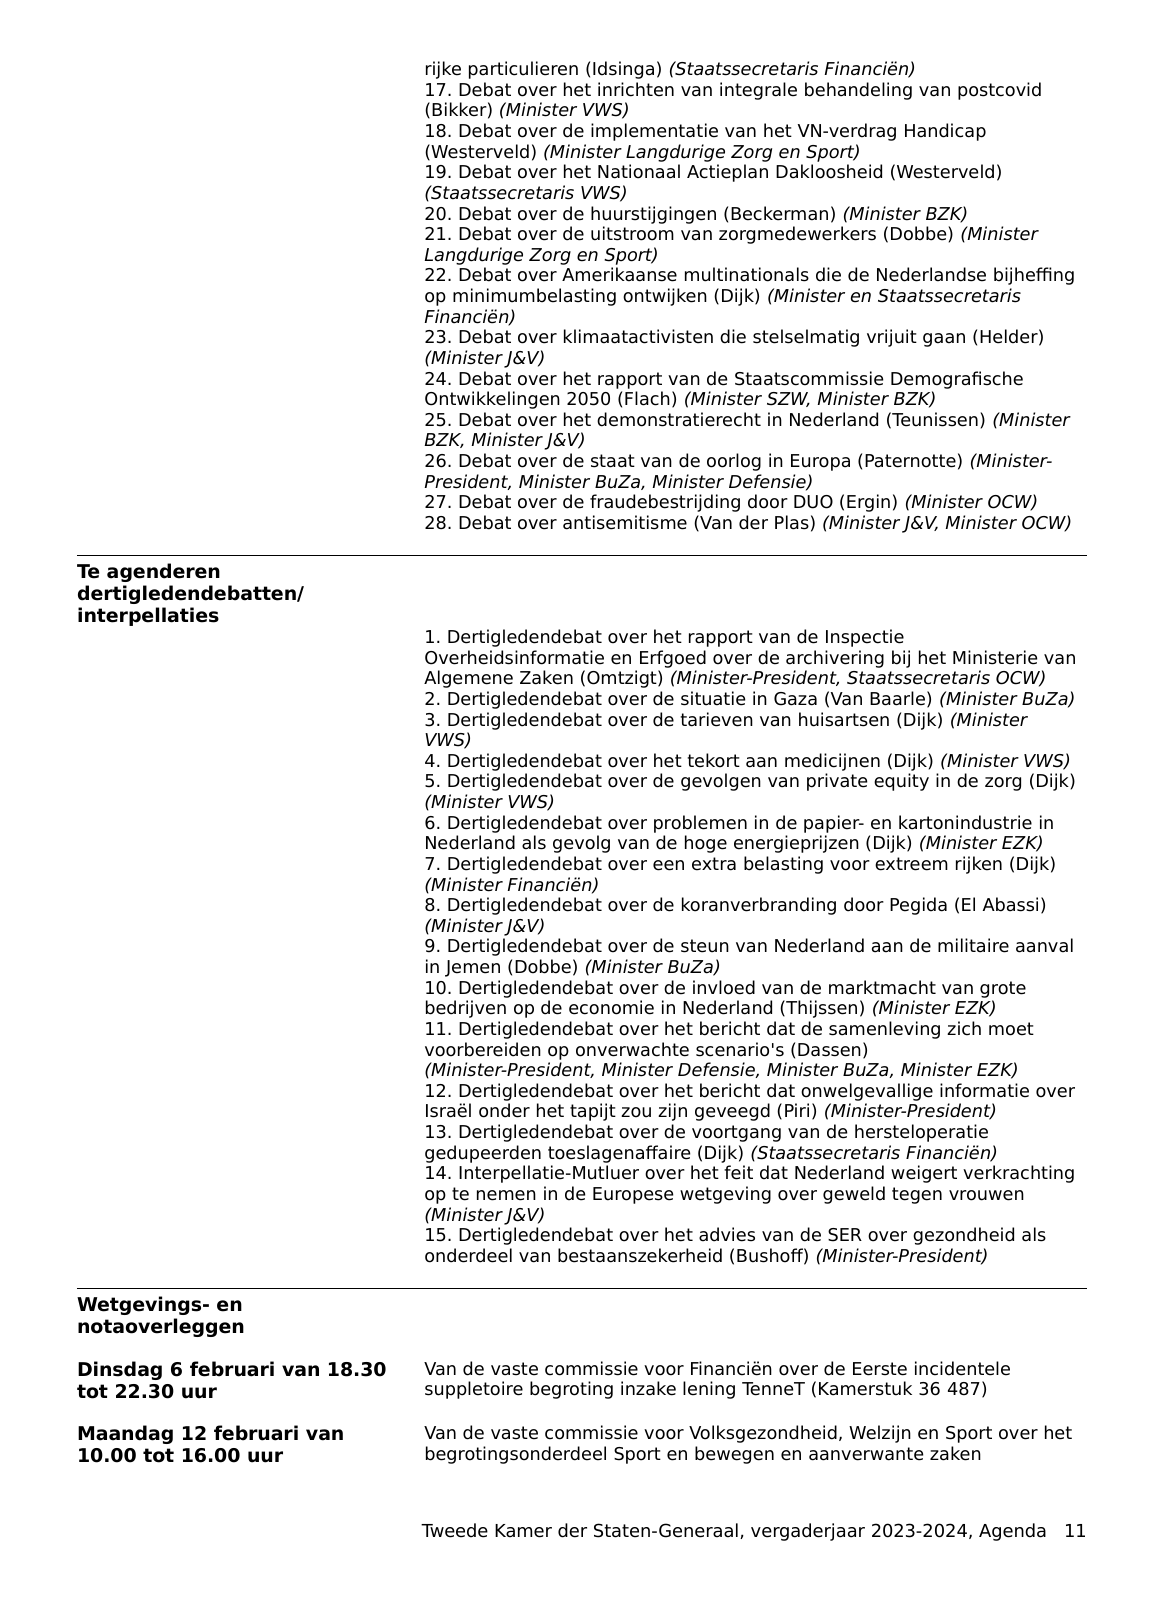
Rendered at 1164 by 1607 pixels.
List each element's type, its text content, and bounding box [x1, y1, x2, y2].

table_cell [77, 771, 401, 813]
table_cell 2. Dertigledendebat over de situatie in Gaza (Van Baarle) (Minister BuZa) [418, 689, 1087, 709]
table_cell [77, 936, 401, 978]
table_cell [401, 451, 418, 492]
table_cell [401, 1359, 418, 1402]
table_cell [77, 1403, 401, 1423]
table_cell [401, 627, 418, 689]
table_cell [401, 80, 418, 121]
table_cell [77, 492, 401, 513]
table_cell 26. Debat over de staat van de oorlog in Europa (Paternotte) (Minister-President, Minister BuZa, Minister Defensie) [418, 451, 1087, 492]
table_cell [77, 80, 401, 121]
table_cell [77, 204, 401, 224]
table_cell Dinsdag 6 februari van 18.30 tot 22.30 uur [77, 1359, 401, 1402]
table_header [418, 1289, 1087, 1338]
table_header Te agenderen dertigledendebatten/ interpellaties [77, 556, 401, 627]
table_cell [401, 1225, 418, 1266]
table_cell [401, 689, 418, 709]
table_cell rijke particulieren (Idsinga) (Staatssecretaris Financiën) [418, 59, 1087, 80]
table_cell 19. Debat over het Nationaal Actieplan Dakloosheid (Westerveld) (Staatssecretaris VWS) [418, 162, 1087, 203]
table_cell 6. Dertigledendebat over problemen in de papier- en kartonindustrie in Nederland als gevolg van de hoge energieprijzen (Dijk) (Minister EZK) [418, 813, 1087, 854]
table_cell [77, 710, 401, 751]
table_cell 7. Dertigledendebat over een extra belasting voor extreem rijken (Dijk) (Minister Financiën) [418, 854, 1087, 895]
table_cell [401, 410, 418, 451]
table_cell 4. Dertigledendebat over het tekort aan medicijnen (Dijk) (Minister VWS) [418, 751, 1087, 771]
table_cell [401, 265, 418, 327]
table_cell [401, 121, 418, 162]
table_cell [401, 1403, 418, 1423]
table_cell [77, 627, 401, 689]
table_cell [77, 265, 401, 327]
table_cell 5. Dertigledendebat over de gevolgen van private equity in de zorg (Dijk) (Minister VWS) [418, 771, 1087, 813]
table_cell 11. Dertigledendebat over het bericht dat de samenleving zich moet voorbereiden op onverwachte scenario's (Dassen) [418, 1019, 1087, 1060]
table_cell [401, 710, 418, 751]
table_cell [401, 1060, 418, 1081]
table_cell [77, 1122, 401, 1163]
table_cell [401, 895, 418, 936]
table_cell [401, 327, 418, 368]
table_header [418, 556, 1087, 627]
table_cell Van de vaste commissie voor Financiën over de Eerste incidentele suppletoire begroting inzake lening TenneT (Kamerstuk 36 487) [418, 1359, 1087, 1402]
table_cell [77, 1081, 401, 1122]
table_header Wetgevings- en notaoverleggen [77, 1289, 401, 1338]
table_cell 9. Dertigledendebat over de steun van Nederland aan de militaire aanval in Jemen (Dobbe) (Minister BuZa) [418, 936, 1087, 978]
table_cell 14. Interpellatie-Mutluer over het feit dat Nederland weigert verkrachting op te nemen in de Europese wetgeving over geweld tegen vrouwen (Minister J&V) [418, 1163, 1087, 1225]
table_cell [401, 1163, 418, 1225]
table_cell [77, 978, 401, 1019]
table_cell [401, 369, 418, 410]
table_cell 22. Debat over Amerikaanse multinationals die de Nederlandse bijheffing op minimumbelasting ontwijken (Dijk) (Minister en Staatssecretaris Financiën) [418, 265, 1087, 327]
table_cell [401, 59, 418, 80]
table_header [401, 1289, 418, 1338]
table_cell [401, 936, 418, 978]
table_cell 28. Debat over antisemitisme (Van der Plas) (Minister J&V, Minister OCW) [418, 513, 1087, 533]
table_cell [77, 513, 401, 533]
table_cell 3. Dertigledendebat over de tarieven van huisartsen (Dijk) (Minister VWS) [418, 710, 1087, 751]
table_cell [401, 771, 418, 813]
table_cell 21. Debat over de uitstroom van zorgmedewerkers (Dobbe) (Minister Langdurige Zorg en Sport) [418, 224, 1087, 265]
table_cell [401, 513, 418, 533]
table_cell [401, 204, 418, 224]
table_cell [77, 410, 401, 451]
table_cell 18. Debat over de implementatie van het VN-verdrag Handicap (Westerveld) (Minister Langdurige Zorg en Sport) [418, 121, 1087, 162]
table_cell [77, 1338, 401, 1358]
table_cell 15. Dertigledendebat over het advies van de SER over gezondheid als onderdeel van bestaanszekerheid (Bushoff) (Minister-President) [418, 1225, 1087, 1266]
table_cell [401, 854, 418, 895]
table_cell 23. Debat over klimaatactivisten die stelselmatig vrijuit gaan (Helder) (Minister J&V) [418, 327, 1087, 368]
table_cell [77, 1225, 401, 1266]
table_header [401, 556, 418, 627]
table_cell [401, 1423, 418, 1467]
table_cell [77, 1019, 401, 1060]
table_cell [77, 121, 401, 162]
table_cell 20. Debat over de huurstijgingen (Beckerman) (Minister BZK) [418, 204, 1087, 224]
table_cell [401, 978, 418, 1019]
table_cell [77, 689, 401, 709]
table_cell [77, 369, 401, 410]
table_cell 10. Dertigledendebat over de invloed van de marktmacht van grote bedrijven op de economie in Nederland (Thijssen) (Minister EZK) [418, 978, 1087, 1019]
table_cell [401, 1122, 418, 1163]
table_cell 17. Debat over het inrichten van integrale behandeling van postcovid (Bikker) (Minister VWS) [418, 80, 1087, 121]
table_cell Van de vaste commissie voor Volksgezondheid, Welzijn en Sport over het begrotingsonderdeel Sport en bewegen en aanverwante zaken [418, 1423, 1087, 1467]
table_cell [77, 1163, 401, 1225]
table_cell 13. Dertigledendebat over de voortgang van de hersteloperatie gedupeerden toeslagenaffaire (Dijk) (Staatssecretaris Financiën) [418, 1122, 1087, 1163]
table_cell [418, 1403, 1087, 1423]
table_cell (Minister-President, Minister Defensie, Minister BuZa, Minister EZK) [418, 1060, 1087, 1081]
table_cell [401, 1019, 418, 1060]
table_cell [401, 1081, 418, 1122]
table_cell [401, 813, 418, 854]
table_cell 24. Debat over het rapport van de Staatscommissie Demografische Ontwikkelingen 2050 (Flach) (Minister SZW, Minister BZK) [418, 369, 1087, 410]
table_cell 25. Debat over het demonstratierecht in Nederland (Teunissen) (Minister BZK, Minister J&V) [418, 410, 1087, 451]
table_cell [401, 751, 418, 771]
table_cell 12. Dertigledendebat over het bericht dat onwelgevallige informatie over Israël onder het tapijt zou zijn geveegd (Piri) (Minister-President) [418, 1081, 1087, 1122]
table_cell [77, 162, 401, 203]
table_cell [77, 813, 401, 854]
table_cell 8. Dertigledendebat over de koranverbranding door Pegida (El Abassi) (Minister J&V) [418, 895, 1087, 936]
table_cell [401, 492, 418, 513]
table_cell Maandag 12 februari van 10.00 tot 16.00 uur [77, 1423, 401, 1467]
table_cell 27. Debat over de fraudebestrijding door DUO (Ergin) (Minister OCW) [418, 492, 1087, 513]
table_cell [77, 1060, 401, 1081]
table_cell [77, 224, 401, 265]
table_cell [77, 327, 401, 368]
table_cell [401, 224, 418, 265]
table_cell [401, 1338, 418, 1358]
table_cell [77, 854, 401, 895]
table_cell [77, 451, 401, 492]
table_cell [77, 895, 401, 936]
table_cell [77, 751, 401, 771]
table_cell [77, 59, 401, 80]
table_cell [418, 1338, 1087, 1358]
table_cell [401, 162, 418, 203]
table_cell 1. Dertigledendebat over het rapport van de Inspectie Overheidsinformatie en Erfgoed over de archivering bij het Ministerie van Algemene Zaken (Omtzigt) (Minister-President, Staatssecretaris OCW) [418, 627, 1087, 689]
